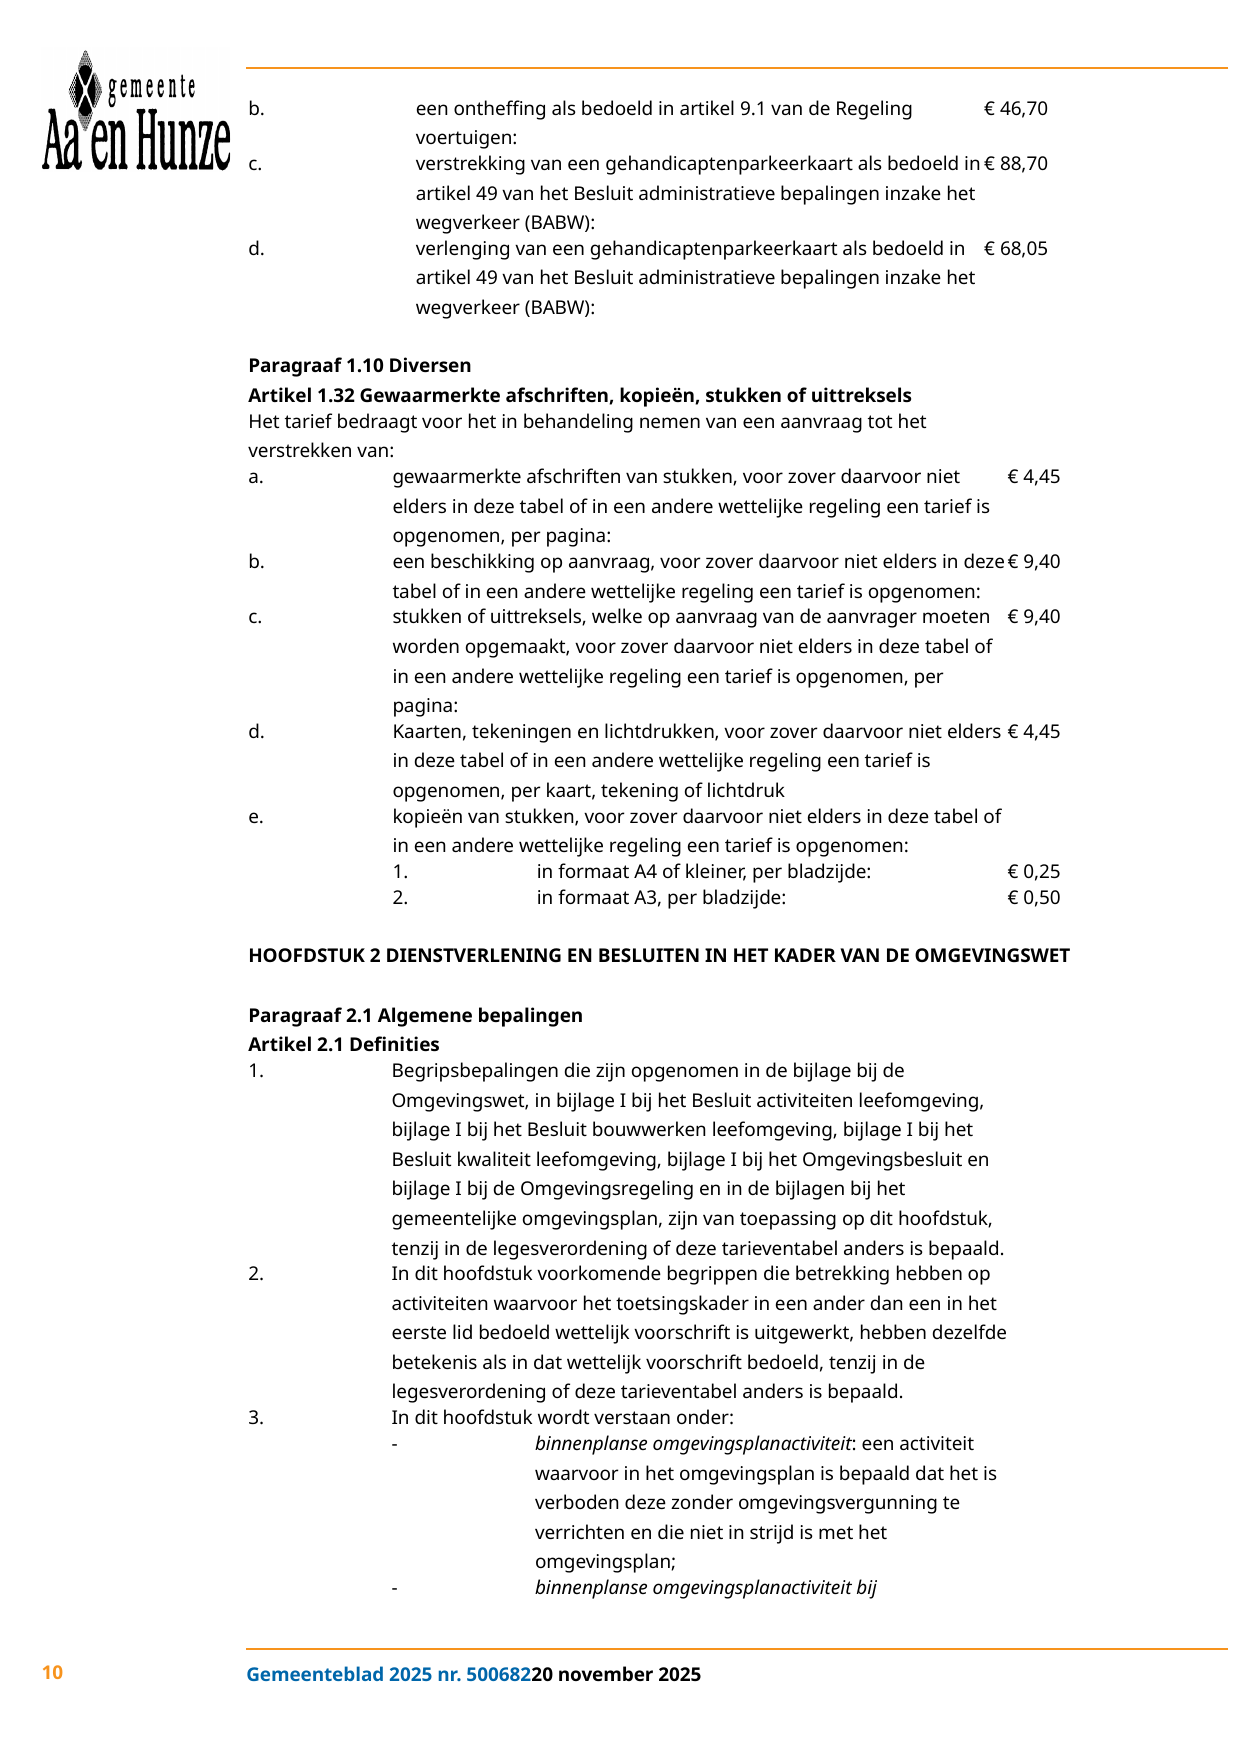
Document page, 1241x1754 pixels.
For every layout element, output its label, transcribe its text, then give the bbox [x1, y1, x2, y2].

table_cell verlenging van een gehandicaptenparkeerkaart als bedoeld in artikel 49 van het Besluit administratieve bepalingen inzake het wegverkeer (BABW): [416, 235, 984, 320]
table_cell 2. [392, 884, 537, 910]
table_cell 2. [248, 1260, 391, 1404]
table_cell € 0,25 [1007, 858, 1152, 884]
table_cell [1008, 1430, 1152, 1574]
table_cell d. [248, 235, 416, 320]
table_cell In dit hoofdstuk voorkomende begrippen die betrekking hebben op activiteiten waarvoor het toetsingskader in een ander dan een in het eerste lid bedoeld wettelijk voorschrift is uitgewerkt, hebben dezelfde betekenis als in dat wettelijk voorschrift bedoeld, tenzij in de legesverordening of deze tarieventabel anders is bepaald. [391, 1260, 1008, 1404]
table_cell € 9,40 [1007, 604, 1152, 718]
table_cell een ontheffing als bedoeld in artikel 9.1 van de Regeling voertuigen: [416, 95, 984, 150]
table_cell € 9,40 [1007, 548, 1152, 604]
table_cell e. [248, 803, 392, 858]
table_cell [1008, 1405, 1152, 1430]
table_cell Kaarten, tekeningen en lichtdrukken, voor zover daarvoor niet elders in deze tabel of in een andere wettelijke regeling een tarief is opgenomen, per kaart, tekening of lichtdruk [392, 718, 1007, 803]
table_cell € 4,45 [1007, 718, 1152, 803]
table_cell [248, 1430, 391, 1574]
table_header Artikel 1.32 Gewaarmerkte afschriften, kopieën, stukken of uittreksels [248, 383, 1007, 408]
table_cell c. [248, 604, 392, 718]
table_cell - [391, 1574, 535, 1600]
table_cell 1. [248, 1057, 391, 1260]
table_cell [248, 1574, 391, 1600]
table_cell [1008, 1057, 1152, 1260]
table_cell binnenplanse omgevingsplanactiviteit: een activiteit waarvoor in het omgevingsplan is bepaald dat het is verboden deze zonder omgevingsvergunning te verrichten en die niet in strijd is met het omgevingsplan; [535, 1430, 1008, 1574]
table_cell kopieën van stukken, voor zover daarvoor niet elders in deze tabel of in een andere wettelijke regeling een tarief is opgenomen: [392, 803, 1007, 858]
table_cell € 0,50 [1007, 884, 1152, 910]
table_cell a. [248, 464, 392, 548]
table_cell in formaat A4 of kleiner, per bladzijde: [537, 858, 1007, 884]
table_cell c. [248, 150, 416, 235]
table_cell In dit hoofdstuk wordt verstaan onder: [391, 1405, 1008, 1430]
table_cell [1008, 1260, 1152, 1404]
text Paragraaf 1.10 Diversen [248, 353, 1152, 378]
table_cell een beschikking op aanvraag, voor zover daarvoor niet elders in deze tabel of in een andere wettelijke regeling een tarief is opgenomen: [392, 548, 1007, 604]
table_header [1007, 383, 1152, 408]
table_cell 1. [392, 858, 537, 884]
table_cell verstrekking van een gehandicaptenparkeerkaart als bedoeld in artikel 49 van het Besluit administratieve bepalingen inzake het wegverkeer (BABW): [416, 150, 984, 235]
table_cell in formaat A3, per bladzijde: [537, 884, 1007, 910]
table_cell [248, 858, 392, 884]
picture [41, 47, 231, 172]
text Paragraaf 2.1 Algemene bepalingen [248, 1002, 1152, 1027]
table_cell binnenplanse omgevingsplanactiviteit bij [535, 1574, 1008, 1600]
table_cell b. [248, 548, 392, 604]
table_cell [1007, 408, 1152, 463]
table_cell Begripsbepalingen die zijn opgenomen in de bijlage bij de Omgevingswet, in bijlage I bij het Besluit activiteiten leefomgeving, bijlage I bij het Besluit bouwwerken leefomgeving, bijlage I bij het Besluit kwaliteit leefomgeving, bijlage I bij het Omgevingsbesluit en bijlage I bij de Omgevingsregeling en in de bijlagen bij het gemeentelijke omgevingsplan, zijn van toepassing op dit hoofdstuk, tenzij in de legesverordening of deze tarieventabel anders is bepaald. [391, 1057, 1008, 1260]
table_cell € 46,70 [984, 95, 1152, 150]
table_header Artikel 2.1 Definities [248, 1031, 1008, 1057]
text HOOFDSTUK 2 DIENSTVERLENING EN BESLUITEN IN HET KADER VAN DE OMGEVINGSWET [248, 943, 1152, 968]
table_cell [248, 884, 392, 910]
table_cell [1008, 1574, 1152, 1600]
table_cell 3. [248, 1405, 391, 1430]
table_cell b. [248, 95, 416, 150]
table_cell [1007, 803, 1152, 858]
table_header [1008, 1031, 1152, 1057]
table_cell - [391, 1430, 535, 1574]
table_cell Het tarief bedraagt voor het in behandeling nemen van een aanvraag tot het verstrekken van: [248, 408, 1007, 463]
table_cell gewaarmerkte afschriften van stukken, voor zover daarvoor niet elders in deze tabel of in een andere wettelijke regeling een tarief is opgenomen, per pagina: [392, 464, 1007, 548]
table_cell d. [248, 718, 392, 803]
table_cell € 68,05 [984, 235, 1152, 320]
table_cell € 88,70 [984, 150, 1152, 235]
table_cell stukken of uittreksels, welke op aanvraag van de aanvrager moeten worden opgemaakt, voor zover daarvoor niet elders in deze tabel of in een andere wettelijke regeling een tarief is opgenomen, per pagina: [392, 604, 1007, 718]
table_cell € 4,45 [1007, 464, 1152, 548]
